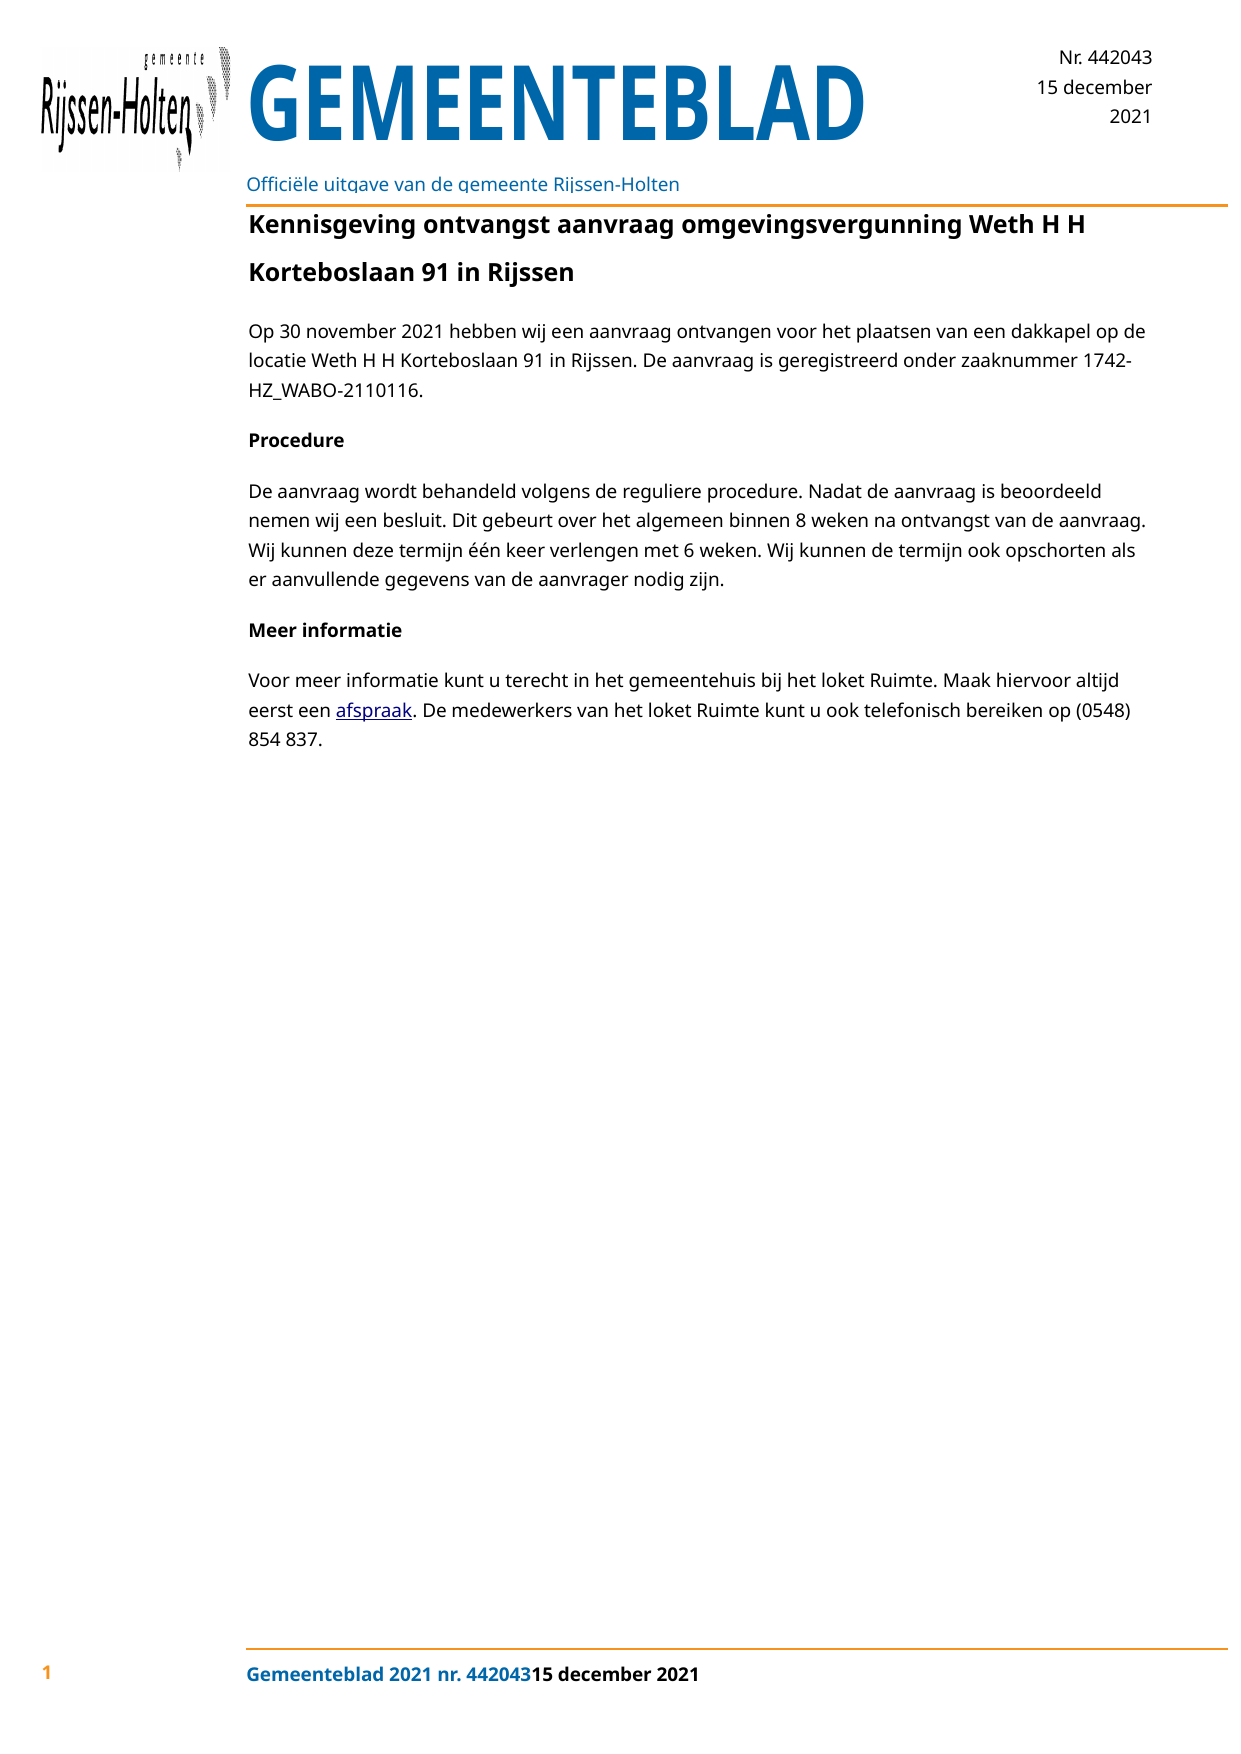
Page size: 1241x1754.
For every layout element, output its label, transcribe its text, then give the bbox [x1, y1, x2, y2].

text Op 30 november 2021 hebben wij een aanvraag ontvangen voor het plaatsen van een dakkapel op de locatie Weth H H Korteboslaan 91 in Rijssen. De aanvraag is geregistreerd onder zaaknummer 1742-HZ_WABO-2110116. [248, 318, 1152, 403]
text Kennisgeving ontvangst aanvraag omgevingsvergunning Weth H H Korteboslaan 91 in Rijssen [248, 207, 1152, 288]
text Meer informatie [248, 617, 1152, 643]
text Procedure [248, 427, 1152, 453]
picture [41, 47, 231, 172]
text De aanvraag wordt behandeld volgens de reguliere procedure. Nadat de aanvraag is beoordeeld nemen wij een besluit. Dit gebeurt over het algemeen binnen 8 weken na ontvangst van de aanvraag. Wij kunnen deze termijn één keer verlengen met 6 weken. Wij kunnen de termijn ook opschorten als er aanvullende gegevens van de aanvrager nodig zijn. [248, 478, 1152, 592]
text Voor meer informatie kunt u terecht in het gemeentehuis bij het loket Ruimte. Maak hiervoor altijd eerst een afspraak. De medewerkers van het loket Ruimte kunt u ook telefonisch bereiken op (0548) 854 837. [248, 667, 1152, 752]
